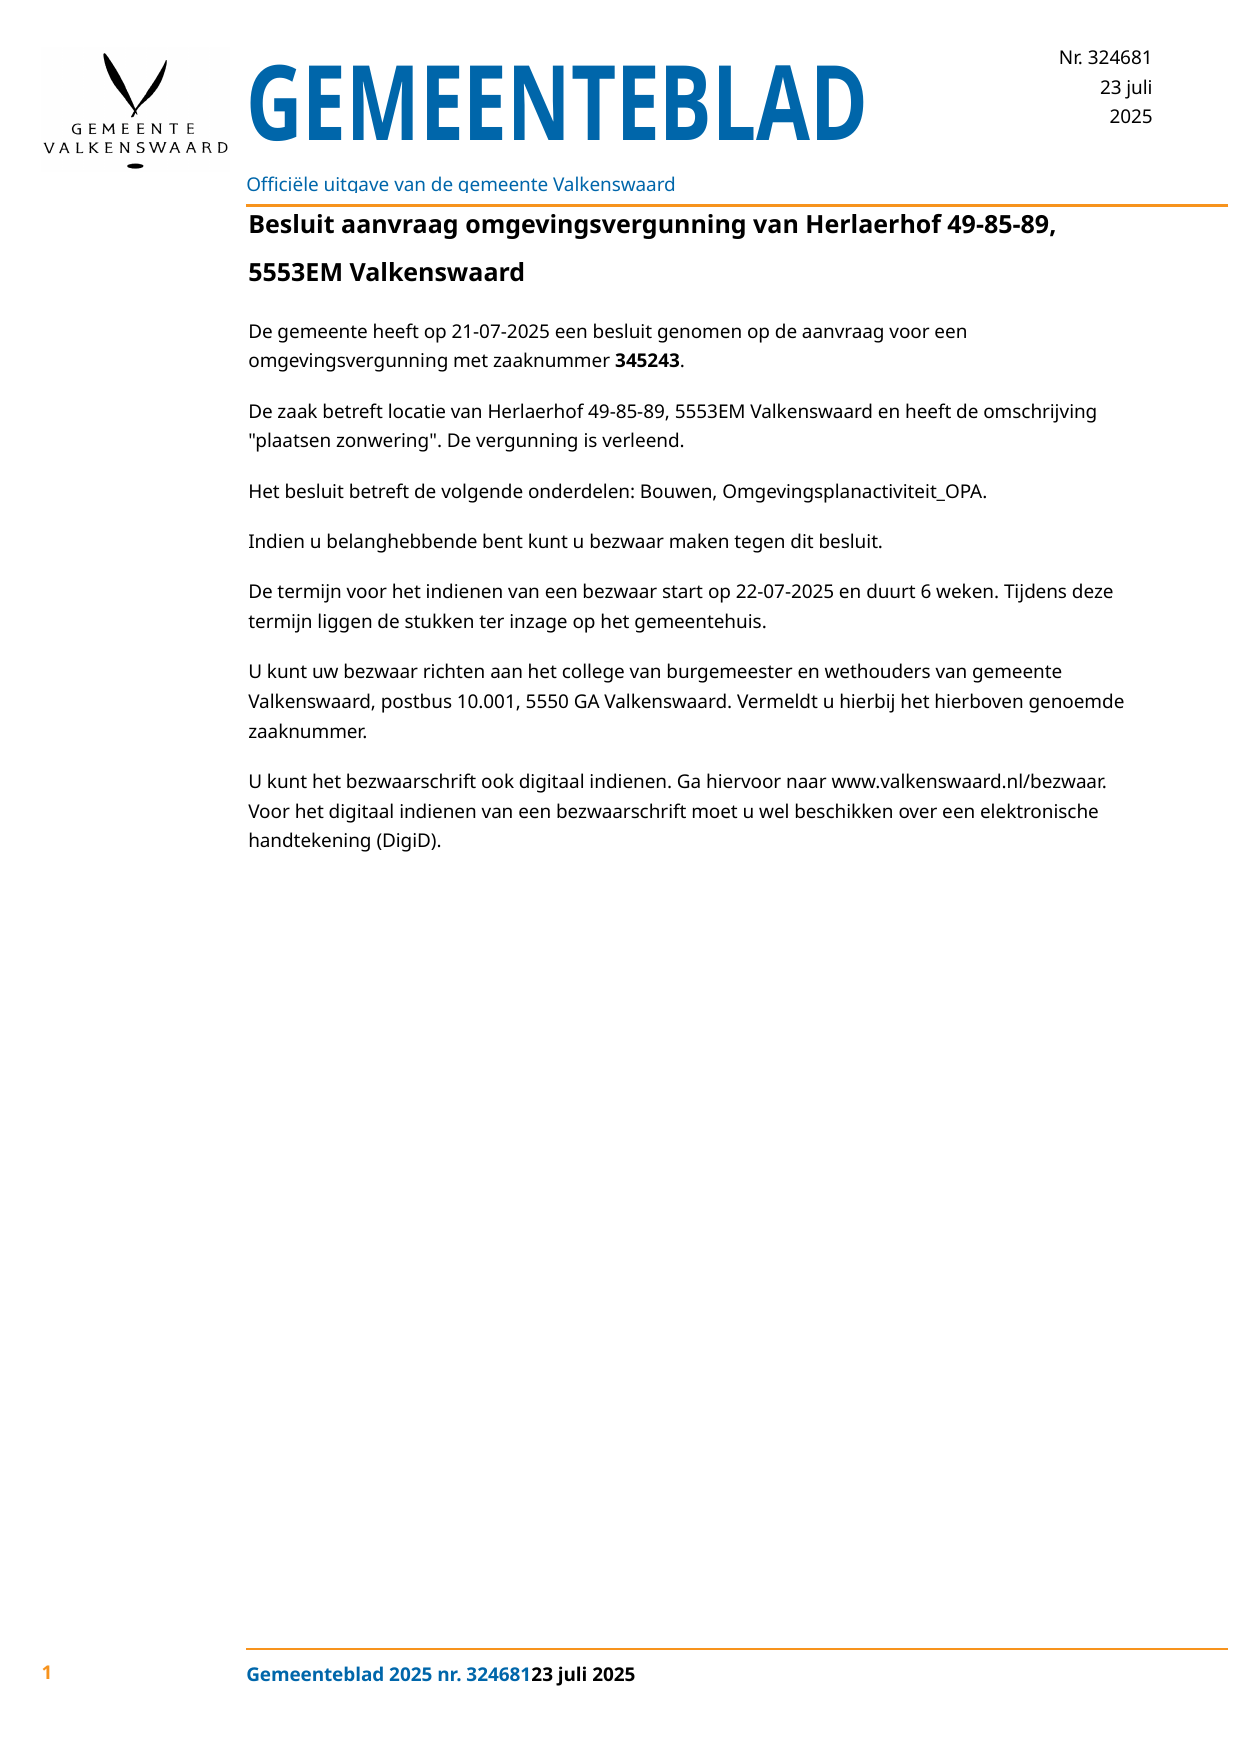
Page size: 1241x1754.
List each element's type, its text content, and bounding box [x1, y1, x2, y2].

text De termijn voor het indienen van een bezwaar start op 22-07-2025 en duurt 6 weken. Tijdens deze termijn liggen de stukken ter inzage op het gemeentehuis. [248, 579, 1152, 634]
text Besluit aanvraag omgevingsvergunning van Herlaerhof 49-85-89, 5553EM Valkenswaard [248, 207, 1152, 288]
text De zaak betreft locatie van Herlaerhof 49-85-89, 5553EM Valkenswaard en heeft de omschrijving "plaatsen zonwering". De vergunning is verleend. [248, 398, 1152, 453]
picture [41, 47, 231, 172]
text Indien u belanghebbende bent kunt u bezwaar maken tegen dit besluit. [248, 528, 1152, 554]
text U kunt het bezwaarschrift ook digitaal indienen. Ga hiervoor naar www.valkenswaard.nl/bezwaar. Voor het digitaal indienen van een bezwaarschrift moet u wel beschikken over een elektronische handtekening (DigiD). [248, 768, 1152, 853]
text U kunt uw bezwaar richten aan het college van burgemeester en wethouders van gemeente Valkenswaard, postbus 10.001, 5550 GA Valkenswaard. Vermeldt u hierbij het hierboven genoemde zaaknummer. [248, 659, 1152, 744]
text Het besluit betreft de volgende onderdelen: Bouwen, Omgevingsplanactiviteit_OPA. [248, 478, 1152, 504]
text De gemeente heeft op 21-07-2025 een besluit genomen op de aanvraag voor een omgevingsvergunning met zaaknummer 345243. [248, 318, 1152, 373]
